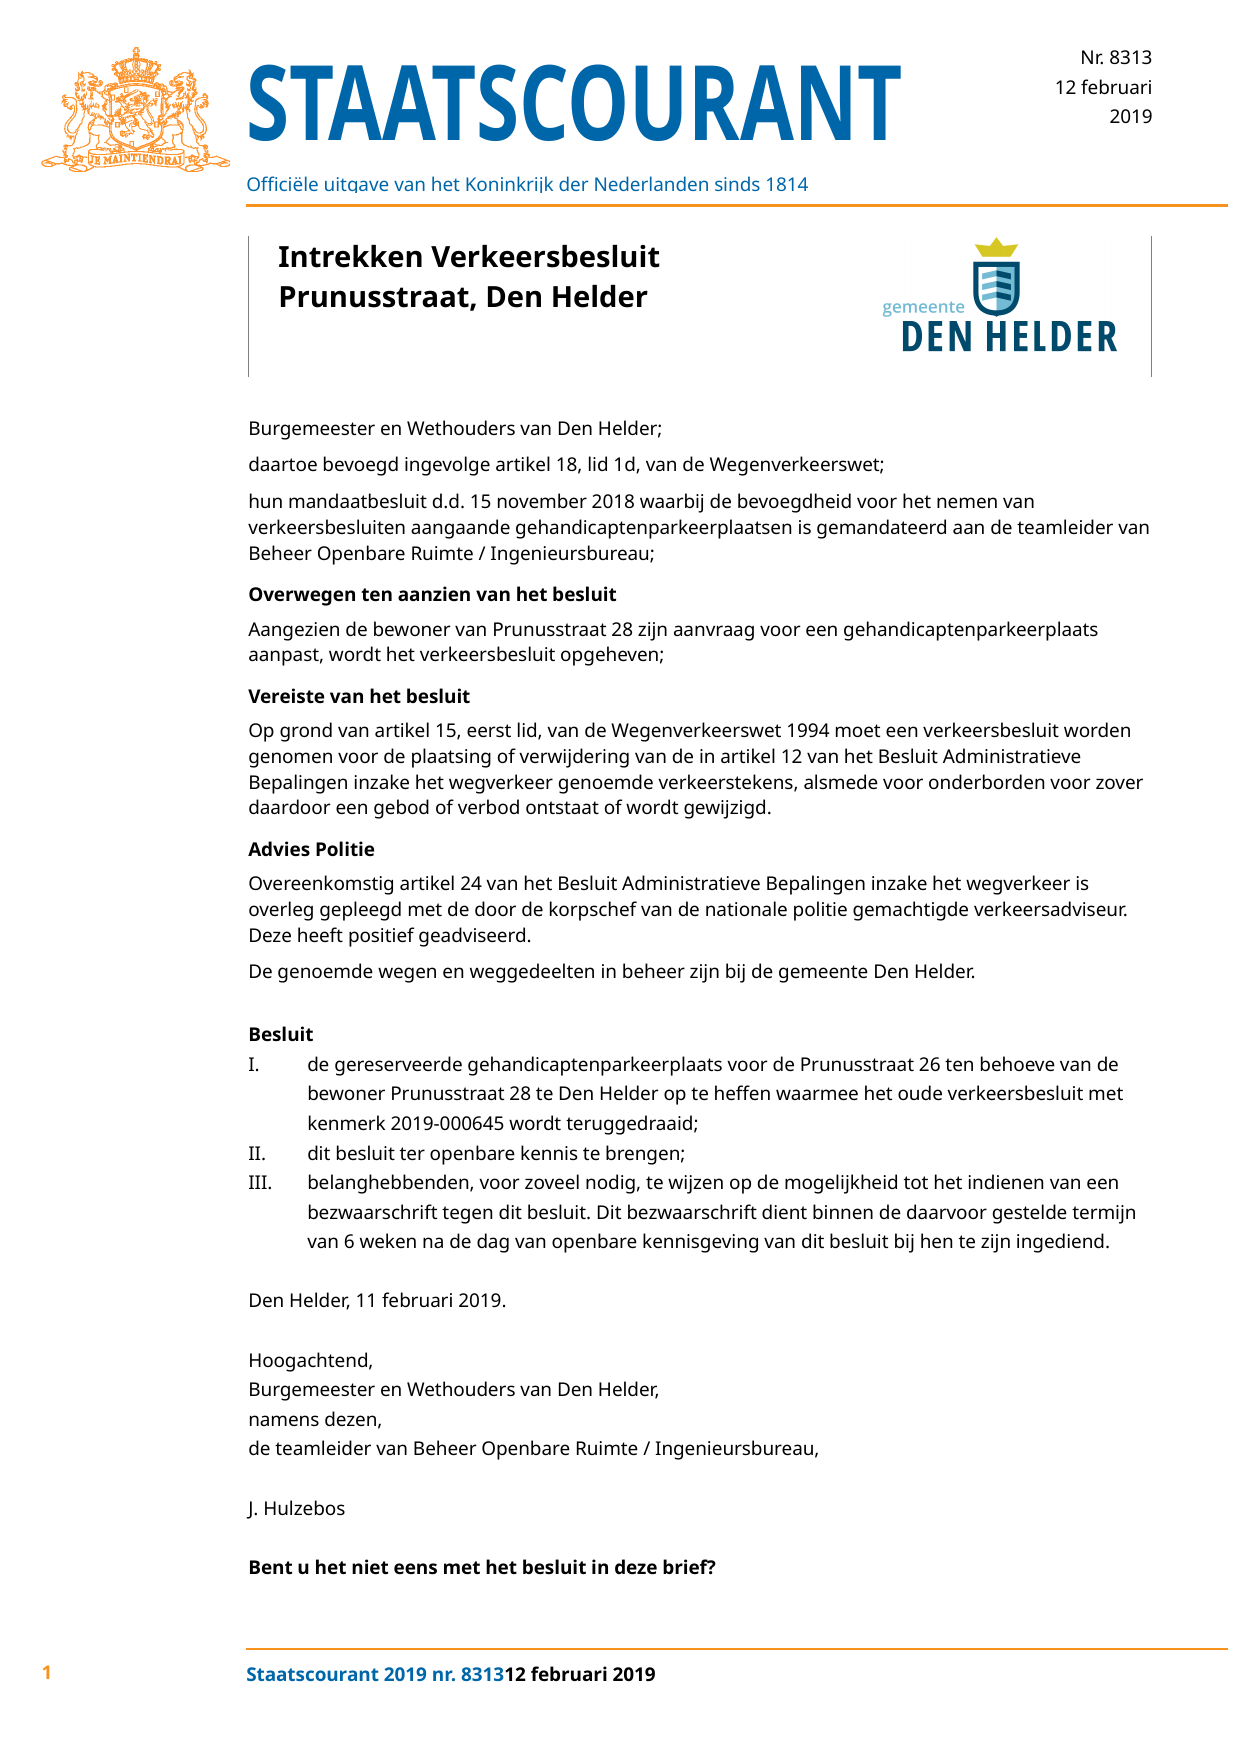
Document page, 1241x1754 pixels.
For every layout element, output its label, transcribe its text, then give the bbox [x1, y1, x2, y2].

table_header [850, 236, 1151, 377]
text Bent u het niet eens met het besluit in deze brief? [248, 1554, 1152, 1579]
picture [1058, 326, 1065, 346]
text Overeenkomstig artikel 24 van het Besluit Administratieve Bepalingen inzake het wegverkeer is overleg gepleegd met de door de korpschef van de nationale politie gemachtigde verkeersadviseur. Deze heeft positief geadviseerd. [248, 871, 1152, 948]
list belanghebbenden, voor zoveel nodig, te wijzen op de mogelijkheid tot het indienen van een bezwaarschrift tegen dit besluit. Dit bezwaarschrift dient binnen de daarvoor gestelde termijn van 6 weken na de dag van openbare kennisgeving van dit besluit bij hen te zijn ingediend. [248, 1169, 1152, 1254]
text Advies Politie [248, 836, 1152, 862]
picture [41, 47, 231, 172]
text De genoemde wegen en weggedeelten in beheer zijn bij de gemeente Den Helder. [248, 959, 1152, 984]
text Hoogachtend, [248, 1347, 1152, 1372]
text Burgemeester en Wethouders van Den Helder, [248, 1376, 1152, 1402]
text J. Hulzebos [248, 1495, 1152, 1520]
text daartoe bevoegd ingevolge artikel 18, lid 1d, van de Wegenverkeerswet; [248, 452, 1152, 477]
picture [909, 326, 916, 346]
text Op grond van artikel 15, eerst lid, van de Wegenverkeerswet 1994 moet een verkeersbesluit worden genomen voor de plaatsing of verwijdering van de in artikel 12 van het Besluit Administratieve Bepalingen inzake het wegverkeer genoemde verkeerstekens, alsmede voor onderborden voor zover daardoor een gebod of verbod ontstaat of wordt gewijzigd. [248, 717, 1152, 820]
picture [993, 339, 999, 352]
picture [1105, 340, 1110, 352]
text hun mandaatbesluit d.d. 15 november 2018 waarbij de bevoegdheid voor het nemen van verkeersbesluiten aangaande gehandicaptenparkeerplaatsen is gemandateerd aan de teamleider van Beheer Openbare Ruimte / Ingenieursbureau; [248, 488, 1152, 566]
text Den Helder, 11 februari 2019. [248, 1288, 1152, 1313]
text de teamleider van Beheer Openbare Ruimte / Ingenieursbureau, [248, 1436, 1152, 1461]
text Vereiste van het besluit [248, 683, 1152, 709]
picture [955, 334, 963, 352]
text Overwegen ten aanzien van het besluit [248, 582, 1152, 607]
text Aangezien de bewoner van Prunusstraat 28 zijn aanvraag voor een gehandicaptenparkeerplaats aanpast, wordt het verkeersbesluit opgeheven; [248, 616, 1152, 667]
list dit besluit ter openbare kennis te brengen; [248, 1140, 1152, 1165]
text Burgemeester en Wethouders van Den Helder; [248, 415, 1152, 441]
text namens dezen, [248, 1406, 1152, 1432]
table_header Intrekken Verkeersbesluit Prunusstraat, Den Helder [249, 236, 850, 377]
text Besluit [248, 1021, 1152, 1047]
list de gereserveerde gehandicaptenparkeerplaats voor de Prunusstraat 26 ten behoeve van de bewoner Prunusstraat 28 te Den Helder op te heffen waarmee het oude verkeersbesluit met kenmerk 2019-000645 wordt teruggedraaid; [248, 1051, 1152, 1136]
picture [882, 236, 1119, 352]
